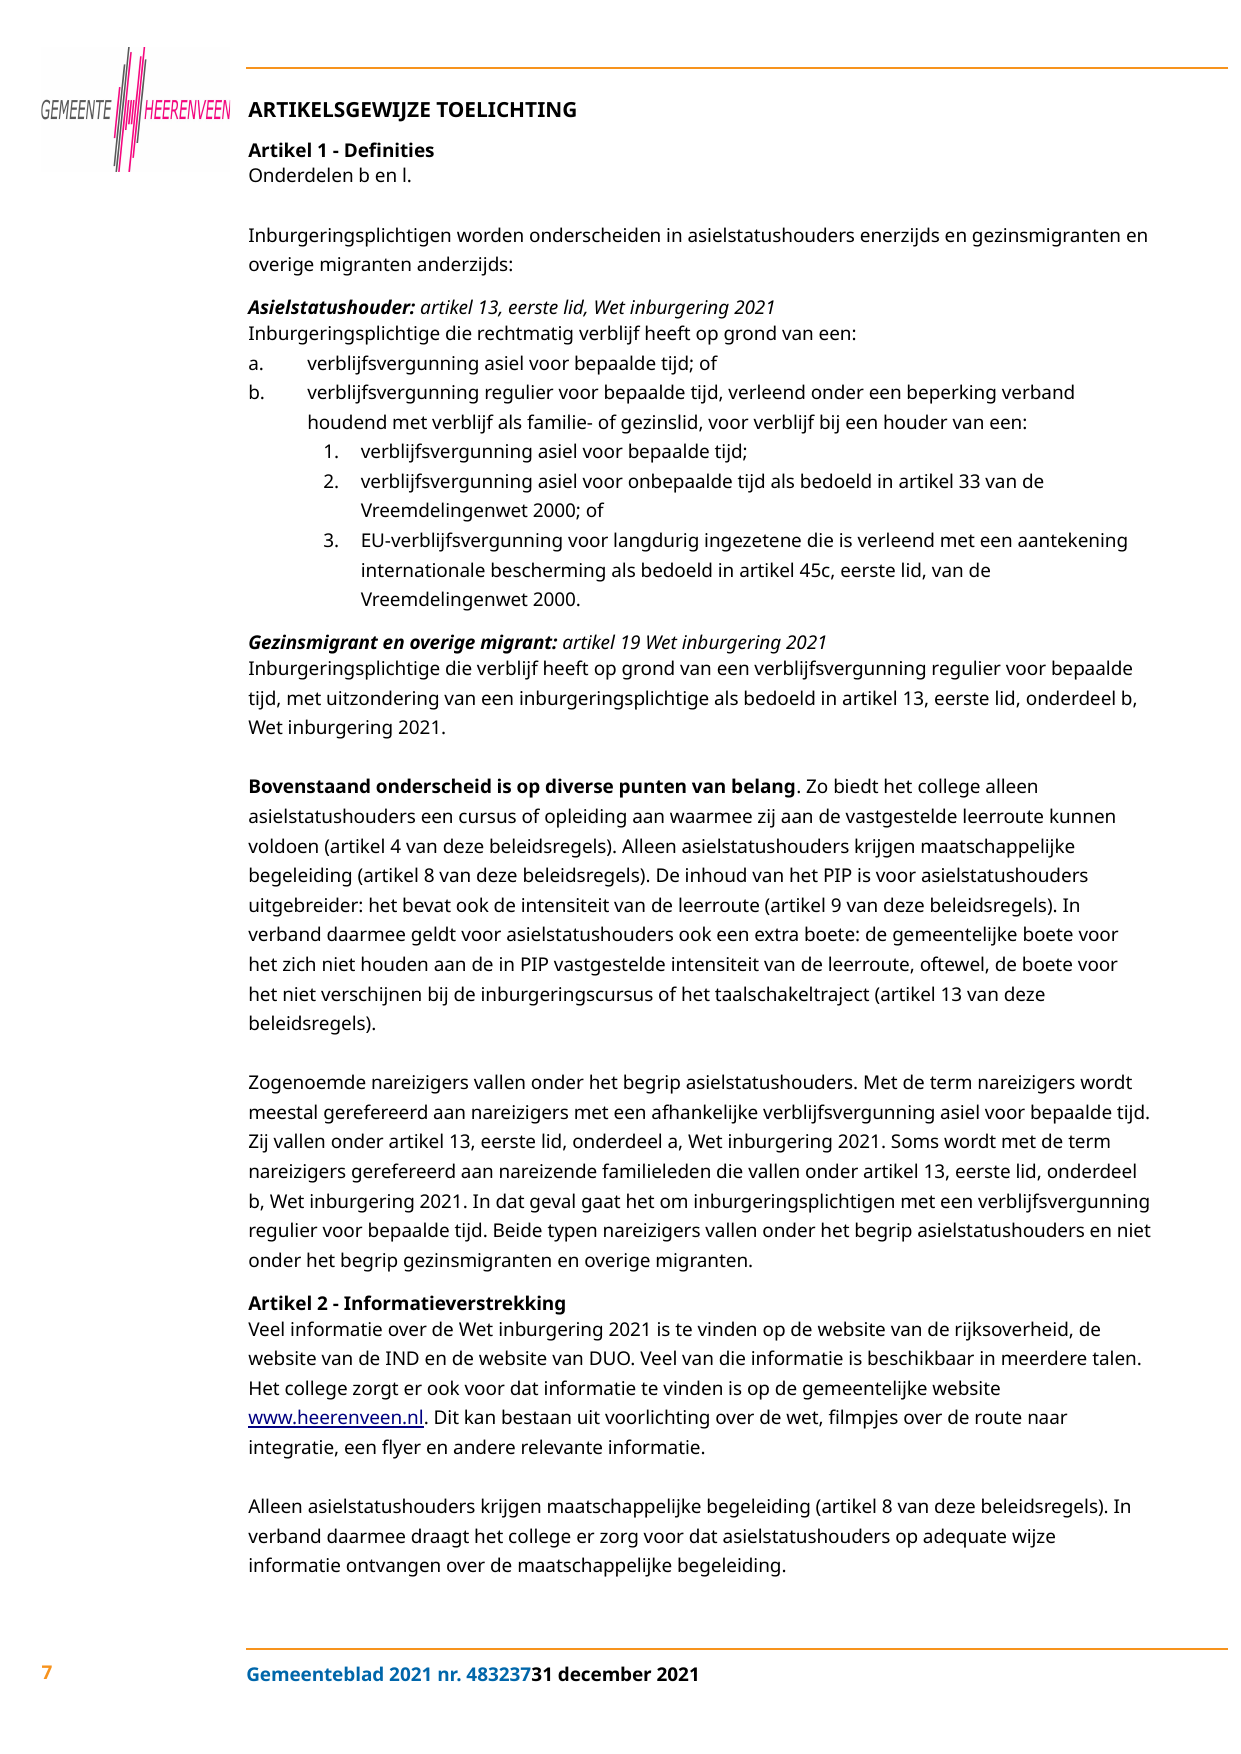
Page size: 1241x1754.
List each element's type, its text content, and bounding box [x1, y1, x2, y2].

text Gezinsmigrant en overige migrant: artikel 19 Wet inburgering 2021 [248, 629, 1152, 655]
text Artikel 1 - Definities [248, 137, 1152, 163]
text Veel informatie over de Wet inburgering 2021 is te vinden op de website van de rijksoverheid, de website van de IND en de website van DUO. Veel van die informatie is beschikbaar in meerdere talen. Het college zorgt er ook voor dat informatie te vinden is op de gemeentelijke website www.heerenveen.nl. Dit kan bestaan uit voorlichting over de wet, filmpjes over de route naar integratie, een flyer en andere relevante informatie. [248, 1316, 1152, 1460]
text Zogenoemde nareizigers vallen onder het begrip asielstatushouders. Met de term nareizigers wordt meestal gerefereerd aan nareizigers met een afhankelijke verblijfsvergunning asiel voor bepaalde tijd. Zij vallen onder artikel 13, eerste lid, onderdeel a, Wet inburgering 2021. Soms wordt met de term nareizigers gerefereerd aan nareizende familieleden die vallen onder artikel 13, eerste lid, onderdeel b, Wet inburgering 2021. In dat geval gaat het om inburgeringsplichtigen met een verblijfsvergunning regulier voor bepaalde tijd. Beide typen nareizigers vallen onder het begrip asielstatushouders en niet onder het begrip gezinsmigranten en overige migranten. [248, 1069, 1152, 1273]
picture [41, 47, 231, 172]
list verblijfsvergunning asiel voor onbepaalde tijd als bedoeld in artikel 33 van de Vreemdelingenwet 2000; of [323, 468, 1152, 523]
text Onderdelen b en l. [248, 163, 1152, 188]
list verblijfsvergunning regulier voor bepaalde tijd, verleend onder een beperking verband houdend met verblijf als familie- of gezinslid, voor verblijf bij een houder van een: [248, 379, 1152, 435]
text Artikel 2 - Informatieverstrekking [248, 1290, 1152, 1316]
text Bovenstaand onderscheid is op diverse punten van belang. Zo biedt het college alleen asielstatushouders een cursus of opleiding aan waarmee zij aan de vastgestelde leerroute kunnen voldoen (artikel 4 van deze beleidsregels). Alleen asielstatushouders krijgen maatschappelijke begeleiding (artikel 8 van deze beleidsregels). De inhoud van het PIP is voor asielstatushouders uitgebreider: het bevat ook de intensiteit van de leerroute (artikel 9 van deze beleidsregels). In verband daarmee geldt voor asielstatushouders ook een extra boete: de gemeentelijke boete voor het zich niet houden aan de in PIP vastgestelde intensiteit van de leerroute, oftewel, de boete voor het niet verschijnen bij de inburgeringscursus of het taalschakeltraject (artikel 13 van deze beleidsregels). [248, 774, 1152, 1036]
text Alleen asielstatushouders krijgen maatschappelijke begeleiding (artikel 8 van deze beleidsregels). In verband daarmee draagt het college er zorg voor dat asielstatushouders op adequate wijze informatie ontvangen over de maatschappelijke begeleiding. [248, 1493, 1152, 1578]
text Inburgeringsplichtigen worden onderscheiden in asielstatushouders enerzijds en gezinsmigranten en overige migranten anderzijds: [248, 222, 1152, 277]
text ARTIKELSGEWIJZE TOELICHTING [248, 95, 1152, 123]
list verblijfsvergunning asiel voor bepaalde tijd; of [248, 350, 1152, 376]
list verblijfsvergunning asiel voor bepaalde tijd; [323, 438, 1152, 464]
text Inburgeringsplichtige die rechtmatig verblijf heeft op grond van een: [248, 320, 1152, 346]
list EU-verblijfsvergunning voor langdurig ingezetene die is verleend met een aantekening internationale bescherming als bedoeld in artikel 45c, eerste lid, van de Vreemdelingenwet 2000. [323, 527, 1152, 612]
text Inburgeringsplichtige die verblijf heeft op grond van een verblijfsvergunning regulier voor bepaalde tijd, met uitzondering van een inburgeringsplichtige als bedoeld in artikel 13, eerste lid, onderdeel b, Wet inburgering 2021. [248, 655, 1152, 740]
text Asielstatushouder: artikel 13, eerste lid, Wet inburgering 2021 [248, 294, 1152, 320]
